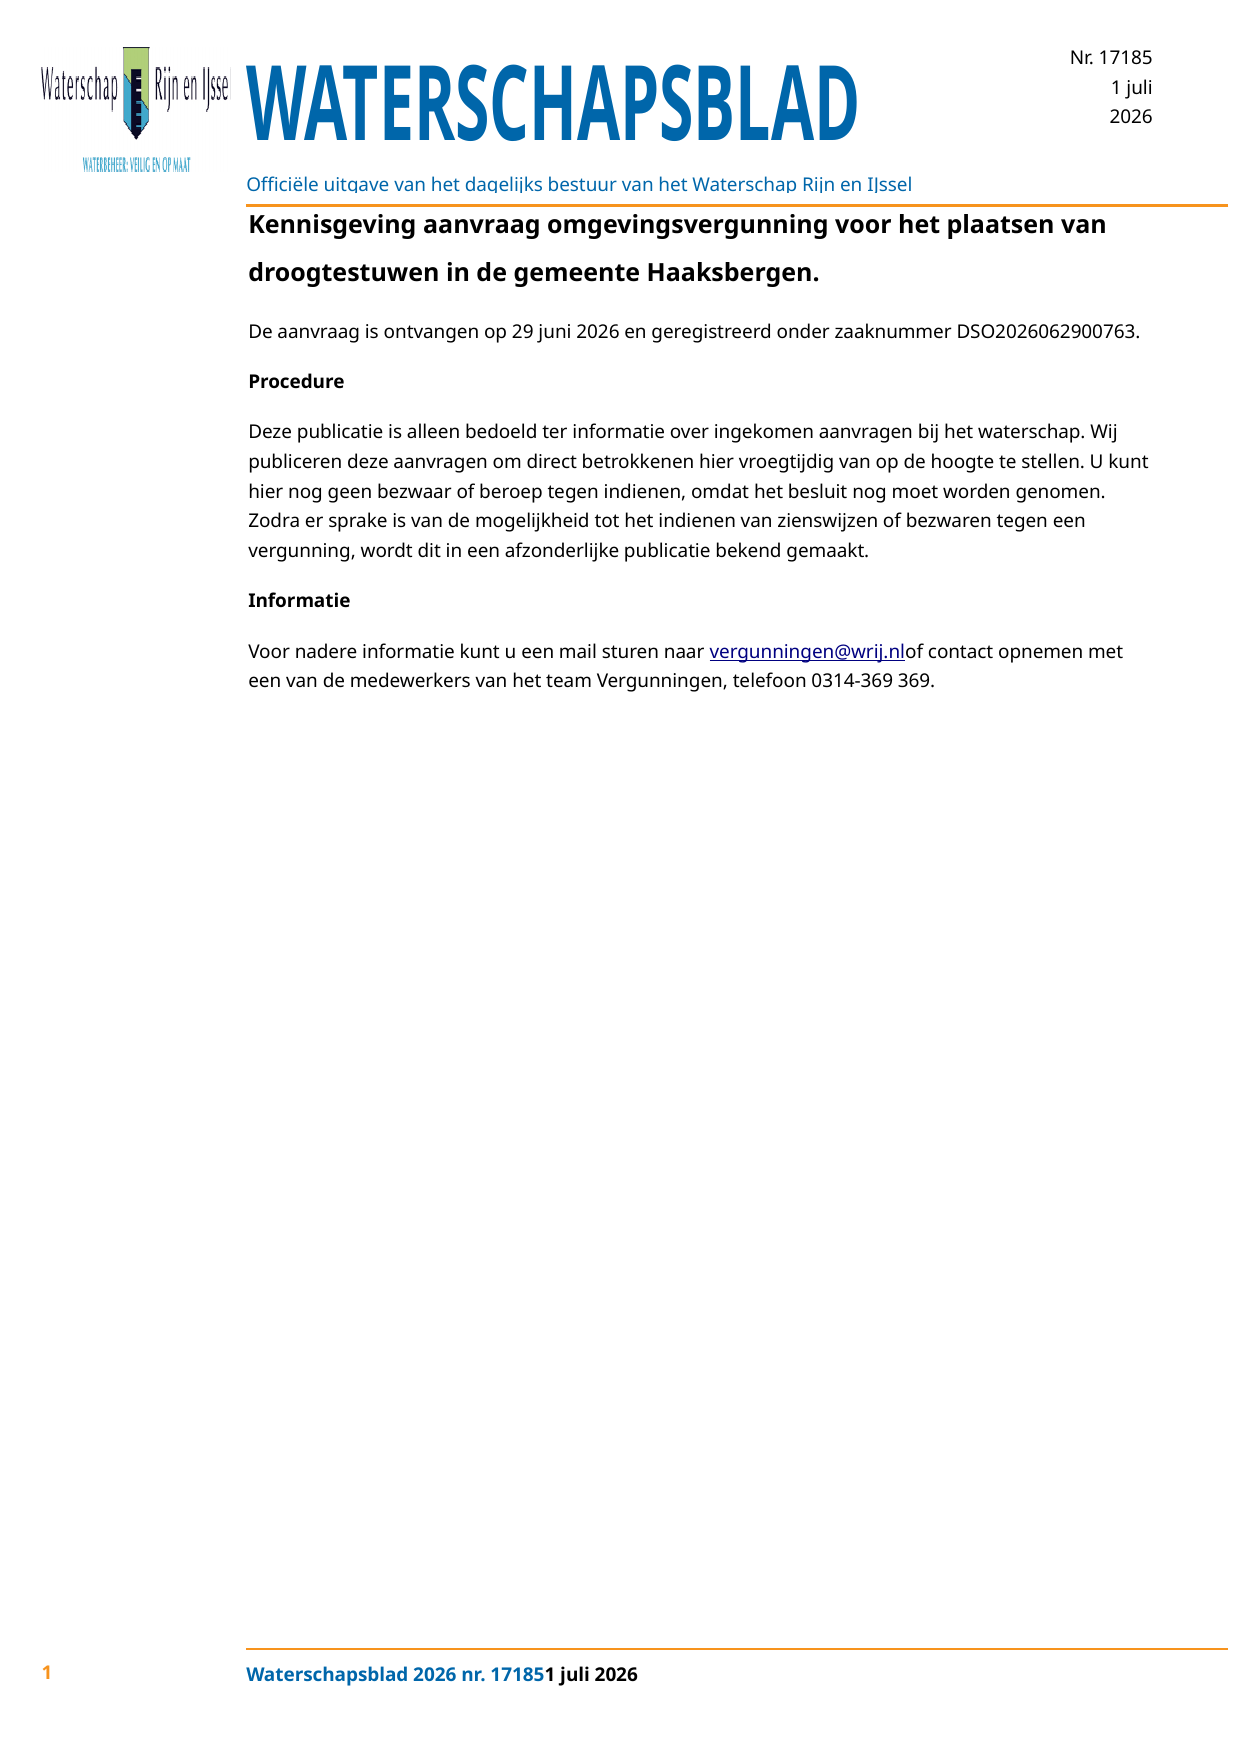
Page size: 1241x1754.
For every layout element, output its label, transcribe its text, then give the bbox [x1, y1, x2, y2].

text De aanvraag is ontvangen op 29 juni 2026 en geregistreerd onder zaaknummer DSO2026062900763. [248, 318, 1152, 344]
picture [41, 47, 231, 172]
text Voor nadere informatie kunt u een mail sturen naar vergunningen@wrij.nlof contact opnemen met een van de medewerkers van het team Vergunningen, telefoon 0314-369 369. [248, 638, 1152, 693]
text Procedure [248, 368, 1152, 394]
text Informatie [248, 587, 1152, 613]
text Deze publicatie is alleen bedoeld ter informatie over ingekomen aanvragen bij het waterschap. Wij publiceren deze aanvragen om direct betrokkenen hier vroegtijdig van op de hoogte te stellen. U kunt hier nog geen bezwaar of beroep tegen indienen, omdat het besluit nog moet worden genomen. Zodra er sprake is van de mogelijkheid tot het indienen van zienswijzen of bezwaren tegen een vergunning, wordt dit in een afzonderlijke publicatie bekend gemaakt. [248, 419, 1152, 563]
text Kennisgeving aanvraag omgevingsvergunning voor het plaatsen van droogtestuwen in de gemeente Haaksbergen. [248, 207, 1152, 288]
